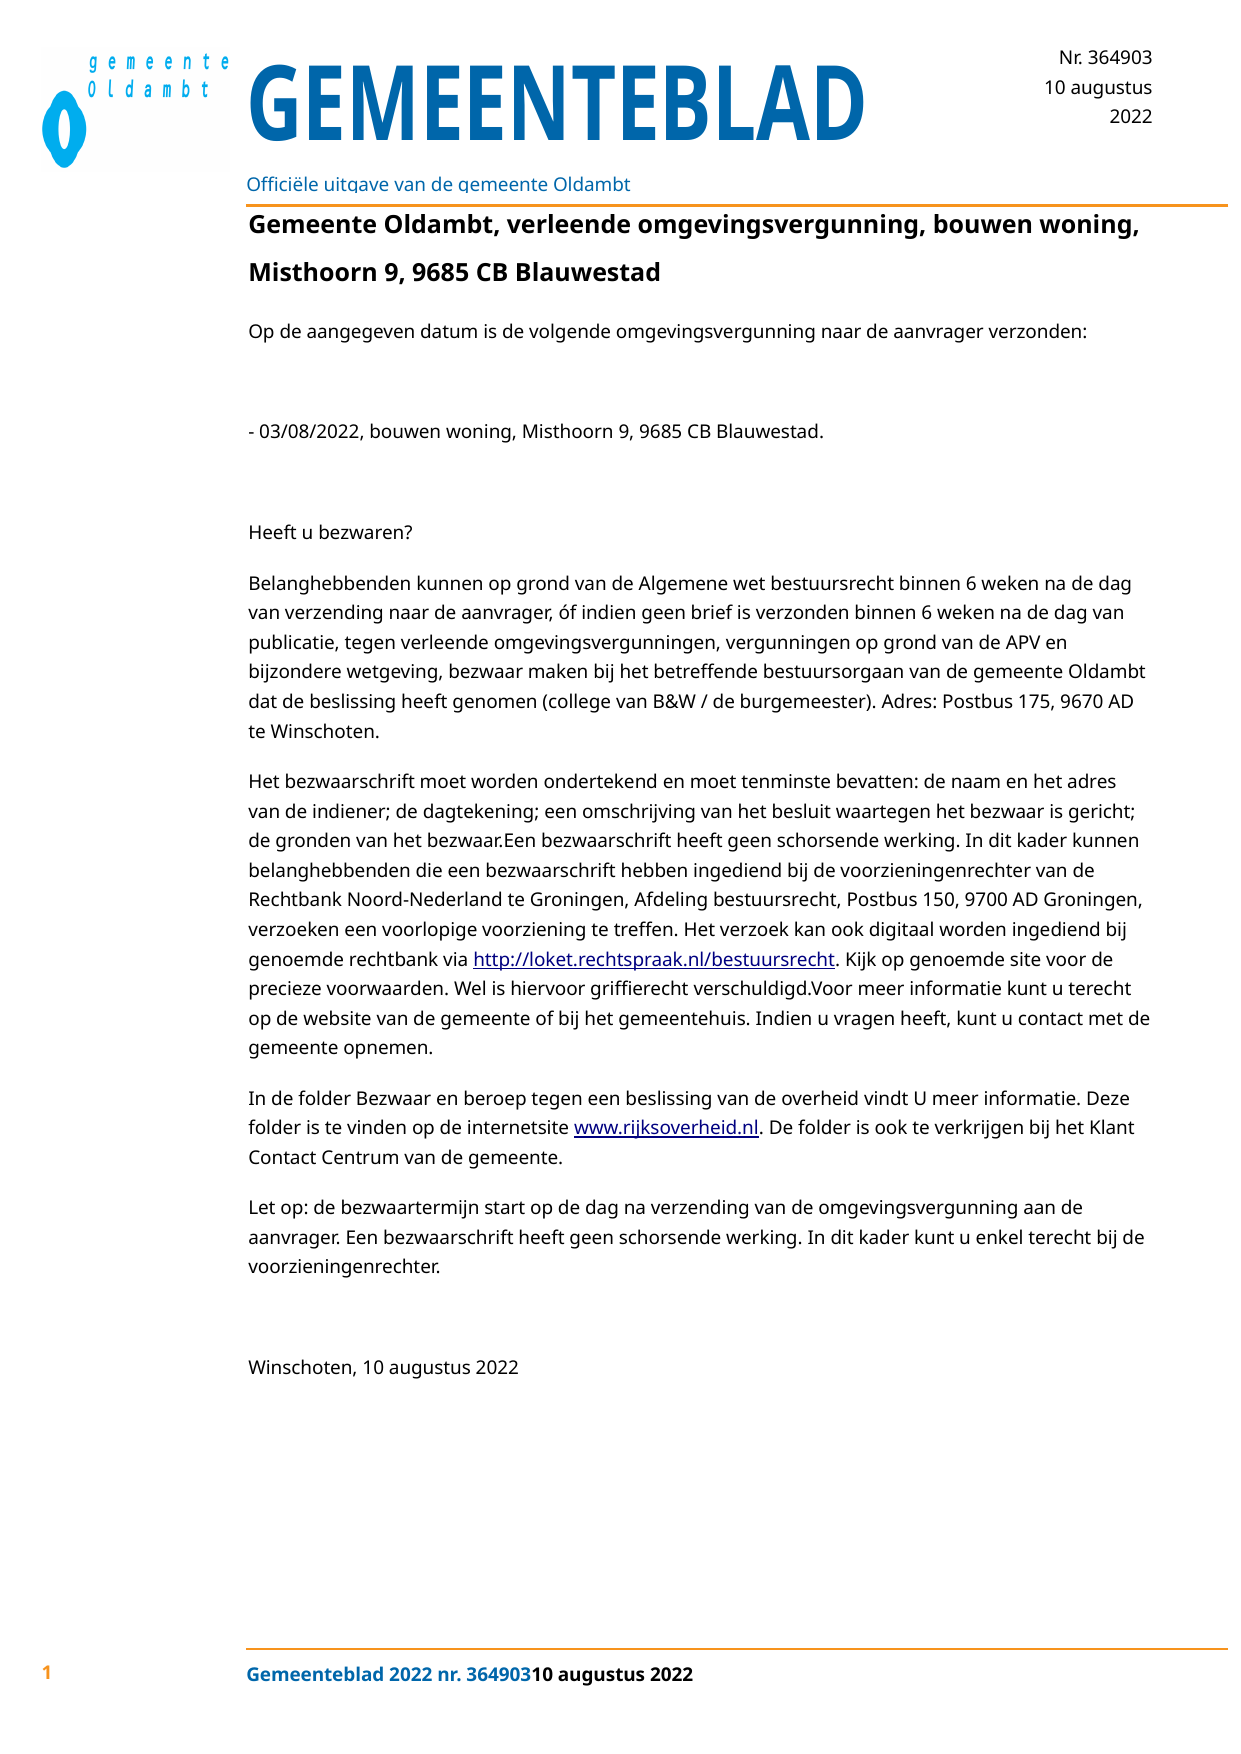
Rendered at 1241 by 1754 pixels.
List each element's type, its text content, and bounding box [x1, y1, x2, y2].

picture [41, 47, 231, 172]
text - 03/08/2022, bouwen woning, Misthoorn 9, 9685 CB Blauwestad. [248, 419, 1152, 444]
text Let op: de bezwaartermijn start op de dag na verzending van de omgevingsvergunning aan de aanvrager. Een bezwaarschrift heeft geen schorsende werking. In dit kader kunt u enkel terecht bij de voorzieningenrechter. [248, 1194, 1152, 1279]
text Heeft u bezwaren? [248, 519, 1152, 545]
text Het bezwaarschrift moet worden ondertekend en moet tenminste bevatten: de naam en het adres van de indiener; de dagtekening; een omschrijving van het besluit waartegen het bezwaar is gericht; de gronden van het bezwaar.Een bezwaarschrift heeft geen schorsende werking. In dit kader kunnen belanghebbenden die een bezwaarschrift hebben ingediend bij de voorzieningenrechter van de Rechtbank Noord-Nederland te Groningen, Afdeling bestuursrecht, Postbus 150, 9700 AD Groningen, verzoeken een voorlopige voorziening te treffen. Het verzoek kan ook digitaal worden ingediend bij genoemde rechtbank via http://loket.rechtspraak.nl/bestuursrecht. Kijk op genoemde site voor de precieze voorwaarden. Wel is hiervoor griffierecht verschuldigd.Voor meer informatie kunt u terecht op de website van de gemeente of bij het gemeentehuis. Indien u vragen heeft, kunt u contact met de gemeente opnemen. [248, 768, 1152, 1060]
text In de folder Bezwaar en beroep tegen een beslissing van de overheid vindt U meer informatie. Deze folder is te vinden op de internetsite www.rijksoverheid.nl. De folder is ook te verkrijgen bij het Klant Contact Centrum van de gemeente. [248, 1085, 1152, 1170]
text Winschoten, 10 augustus 2022 [248, 1354, 1152, 1380]
text Gemeente Oldambt, verleende omgevingsvergunning, bouwen woning, Misthoorn 9, 9685 CB Blauwestad [248, 207, 1152, 288]
text Op de aangegeven datum is de volgende omgevingsvergunning naar de aanvrager verzonden: [248, 318, 1152, 344]
text Belanghebbenden kunnen op grond van de Algemene wet bestuursrecht binnen 6 weken na de dag van verzending naar de aanvrager, óf indien geen brief is verzonden binnen 6 weken na de dag van publicatie, tegen verleende omgevingsvergunningen, vergunningen op grond van de APV en bijzondere wetgeving, bezwaar maken bij het betreffende bestuursorgaan van de gemeente Oldambt dat de beslissing heeft genomen (college van B&W / de burgemeester). Adres: Postbus 175, 9670 AD te Winschoten. [248, 570, 1152, 744]
